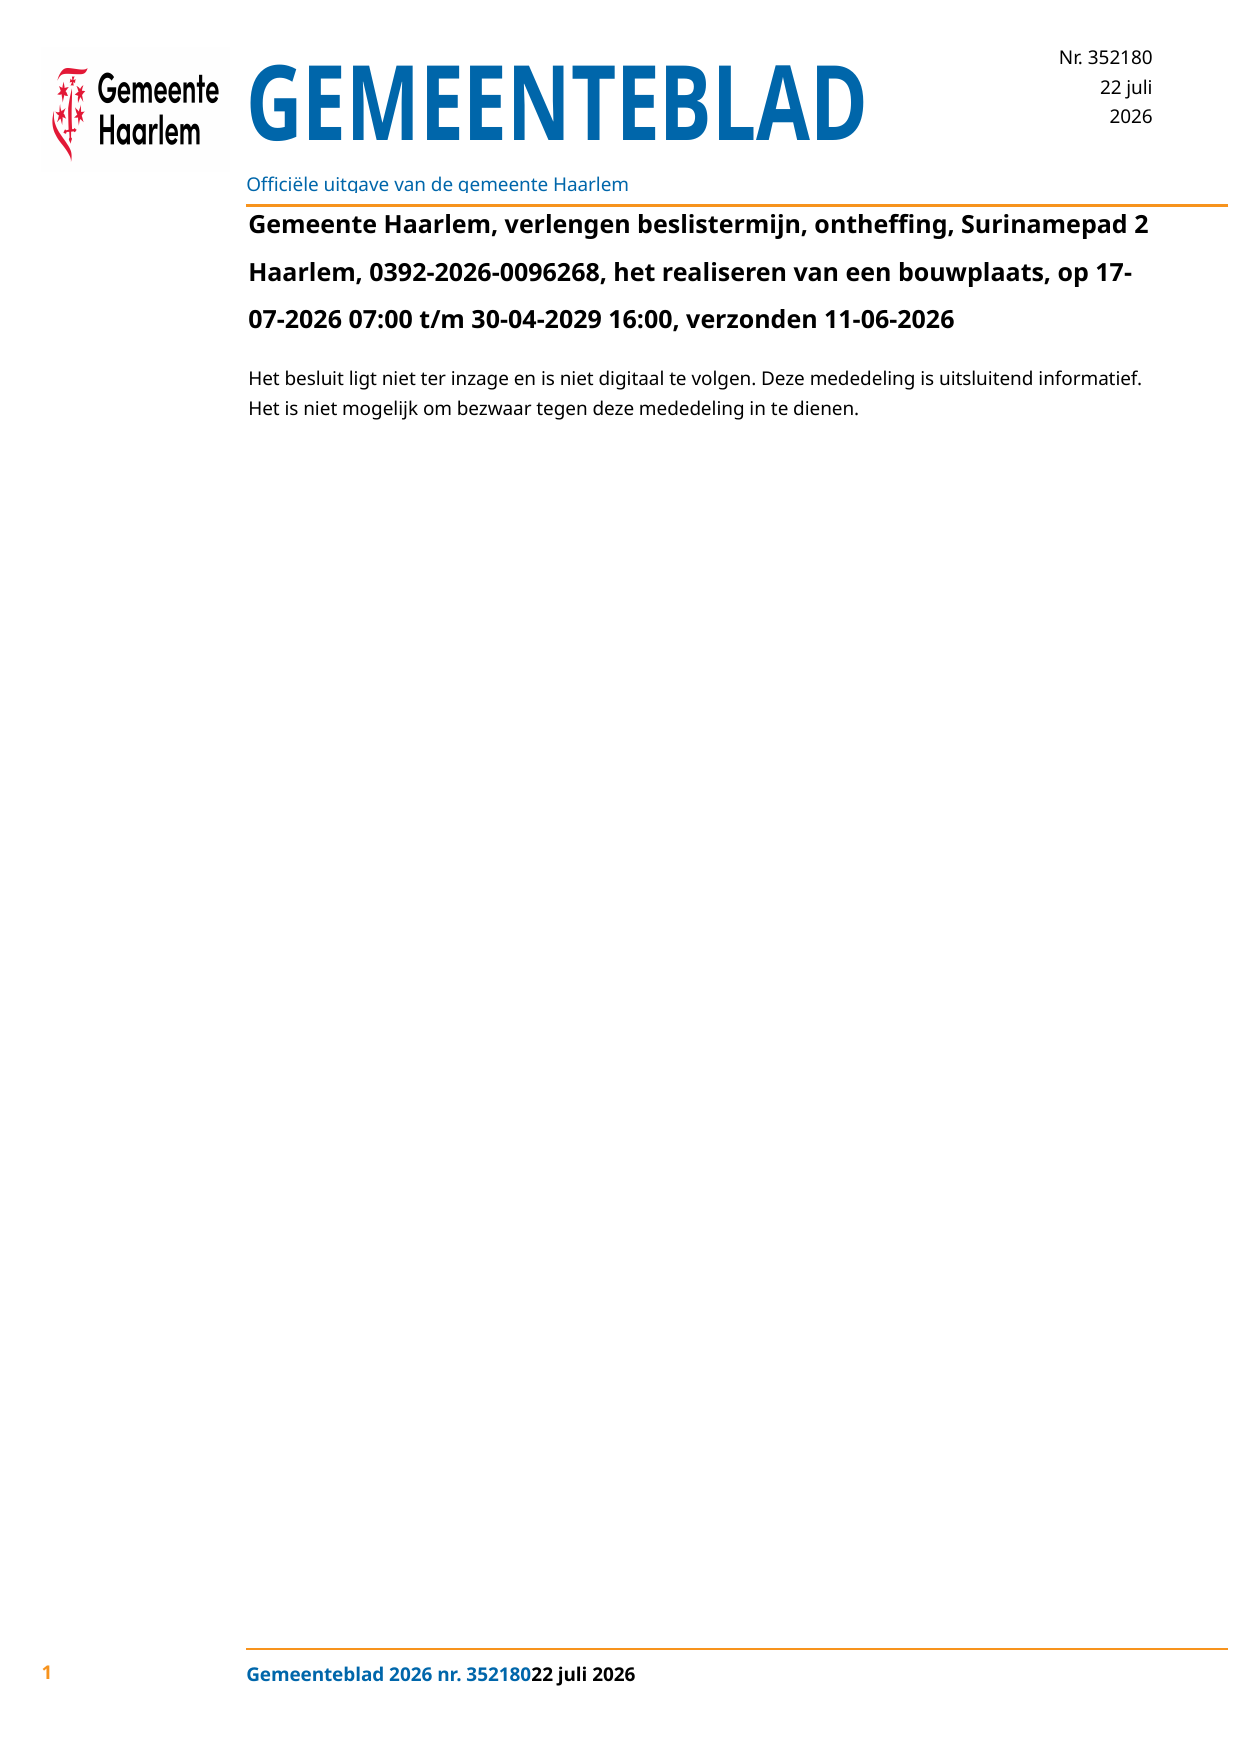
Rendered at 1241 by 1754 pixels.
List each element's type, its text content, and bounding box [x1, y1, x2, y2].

picture [41, 47, 231, 172]
text Het besluit ligt niet ter inzage en is niet digitaal te volgen. Deze mededeling is uitsluitend informatief. Het is niet mogelijk om bezwaar tegen deze mededeling in te dienen. [248, 366, 1152, 421]
text Gemeente Haarlem, verlengen beslistermijn, ontheffing, Surinamepad 2 Haarlem, 0392-2026-0096268, het realiseren van een bouwplaats, op 17-07-2026 07:00 t/m 30-04-2029 16:00, verzonden 11-06-2026 [248, 207, 1152, 336]
